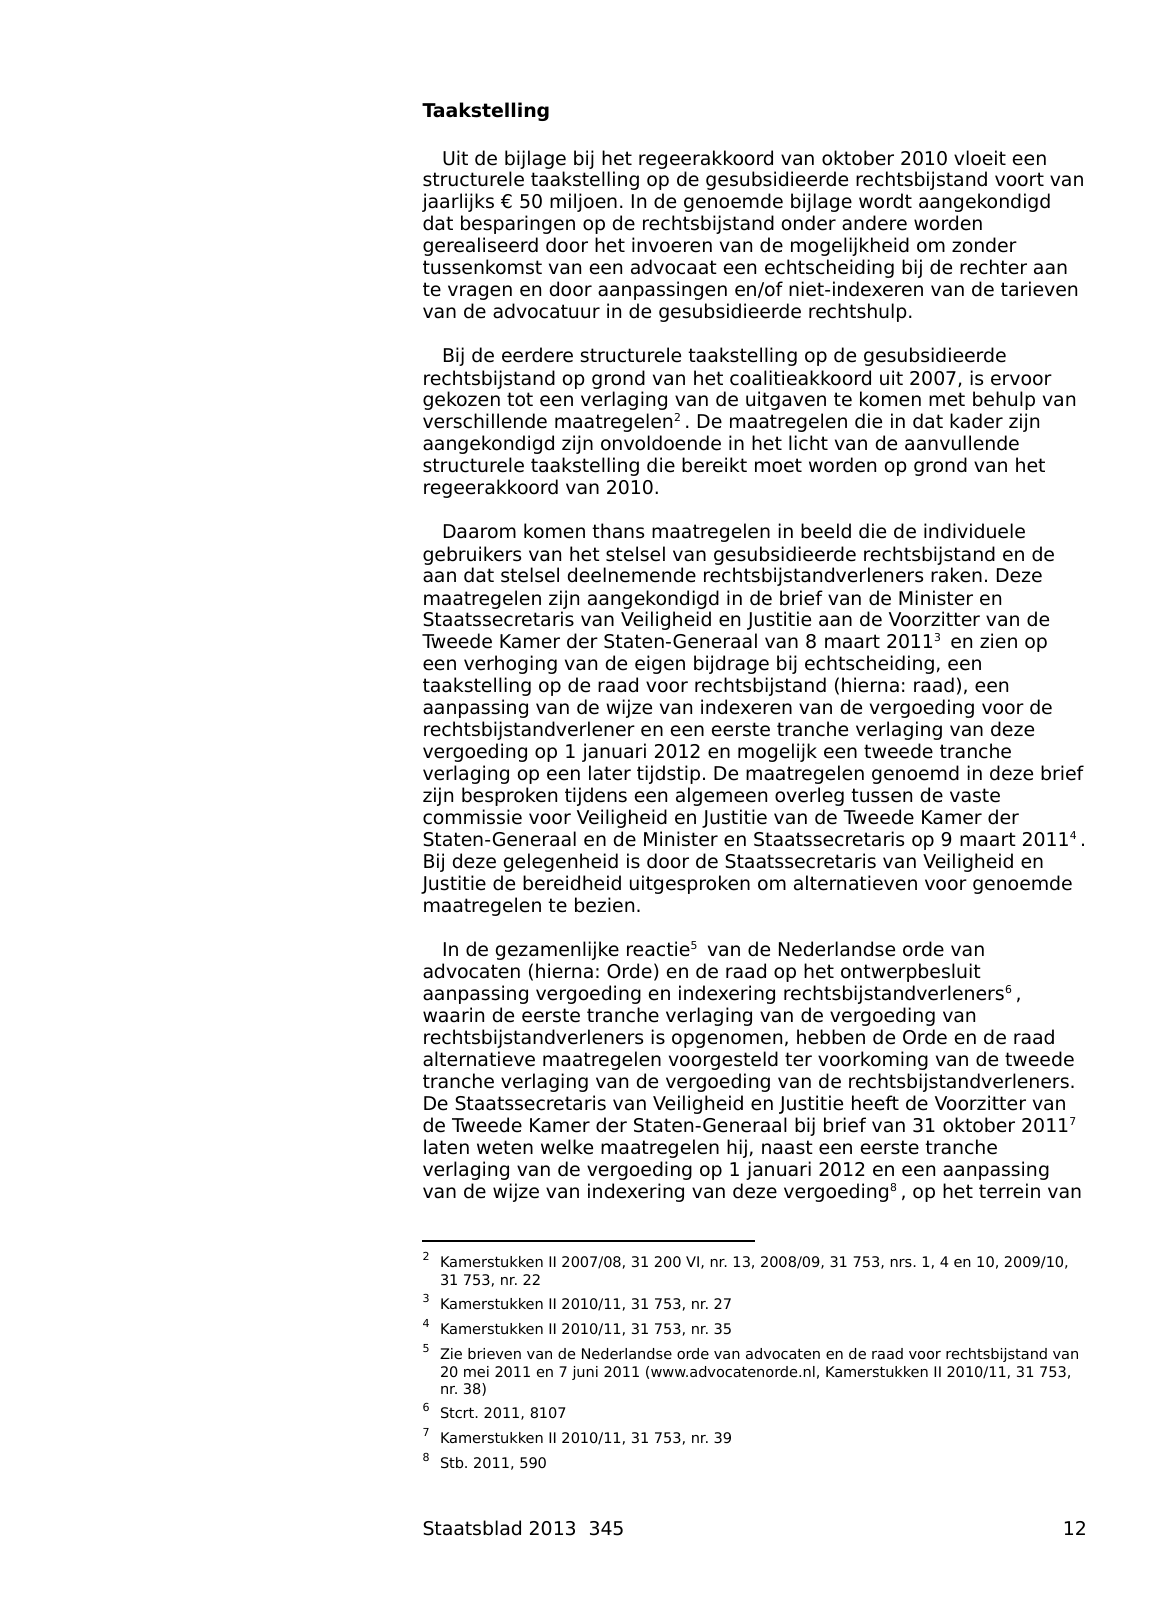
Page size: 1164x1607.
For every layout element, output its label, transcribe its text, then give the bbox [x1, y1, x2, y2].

text Stb. 2011, 590 [422, 1451, 1087, 1473]
text Bij de eerdere structurele taakstelling op de gesubsidieerde rechtsbijstand op grond van het coalitieakkoord uit 2007, is ervoor gekozen tot een verlaging van de uitgaven te komen met behulp van verschillende maatregelen. De maatregelen die in dat kader zijn aangekondigd zijn onvoldoende in het licht van de aanvullende structurele taakstelling die bereikt moet worden op grond van het regeerakkoord van 2010. [422, 345, 1087, 499]
text Kamerstukken II 2010/11, 31 753, nr. 27 [422, 1292, 1087, 1314]
text Stcrt. 2011, 8107 [422, 1401, 1087, 1423]
text In de gezamenlijke reactie van de Nederlandse orde van advocaten (hierna: Orde) en de raad op het ontwerpbesluit aanpassing vergoeding en indexering rechtsbijstandverleners, waarin de eerste tranche verlaging van de vergoeding van rechtsbijstandverleners is opgenomen, hebben de Orde en de raad alternatieve maatregelen voorgesteld ter voorkoming van de tweede tranche verlaging van de vergoeding van de rechtsbijstandverleners. De Staatssecretaris van Veiligheid en Justitie heeft de Voorzitter van de Tweede Kamer der Staten-Generaal bij brief van 31 oktober 2011 laten weten welke maatregelen hij, naast een eerste tranche verlaging van de vergoeding op 1 januari 2012 en een aanpassing van de wijze van indexering van deze vergoeding, op het terrein van [422, 939, 1087, 1203]
text Zie brieven van de Nederlandse orde van advocaten en de raad voor rechtsbijstand van 20 mei 2011 en 7 juni 2011 (www.advocatenorde.nl, Kamerstukken II 2010/11, 31 753, nr. 38) [422, 1342, 1087, 1398]
text Kamerstukken II 2010/11, 31 753, nr. 35 [422, 1317, 1087, 1339]
text Daarom komen thans maatregelen in beeld die de individuele gebruikers van het stelsel van gesubsidieerde rechtsbijstand en de aan dat stelsel deelnemende rechtsbijstandverleners raken. Deze maatregelen zijn aangekondigd in de brief van de Minister en Staatssecretaris van Veiligheid en Justitie aan de Voorzitter van de Tweede Kamer der Staten-Generaal van 8 maart 2011 en zien op een verhoging van de eigen bijdrage bij echtscheiding, een taakstelling op de raad voor rechtsbijstand (hierna: raad), een aanpassing van de wijze van indexeren van de vergoeding voor de rechtsbijstandverlener en een eerste tranche verlaging van deze vergoeding op 1 januari 2012 en mogelijk een tweede tranche verlaging op een later tijdstip. De maatregelen genoemd in deze brief zijn besproken tijdens een algemeen overleg tussen de vaste commissie voor Veiligheid en Justitie van de Tweede Kamer der Staten-Generaal en de Minister en Staatssecretaris op 9 maart 2011. Bij deze gelegenheid is door de Staatssecretaris van Veiligheid en Justitie de bereidheid uitgesproken om alternatieven voor genoemde maatregelen te bezien. [422, 521, 1087, 917]
text Kamerstukken II 2007/08, 31 200 VI, nr. 13, 2008/09, 31 753, nrs. 1, 4 en 10, 2009/10, 31 753, nr. 22 [422, 1250, 1087, 1289]
subtitle Taakstelling [422, 100, 1087, 122]
text Uit de bijlage bij het regeerakkoord van oktober 2010 vloeit een structurele taakstelling op de gesubsidieerde rechtsbijstand voort van jaarlijks € 50 miljoen. In de genoemde bijlage wordt aangekondigd dat besparingen op de rechtsbijstand onder andere worden gerealiseerd door het invoeren van de mogelijkheid om zonder tussenkomst van een advocaat een echtscheiding bij de rechter aan te vragen en door aanpassingen en/of niet-indexeren van de tarieven van de advocatuur in de gesubsidieerde rechtshulp. [422, 147, 1087, 323]
text Kamerstukken II 2010/11, 31 753, nr. 39 [422, 1426, 1087, 1448]
